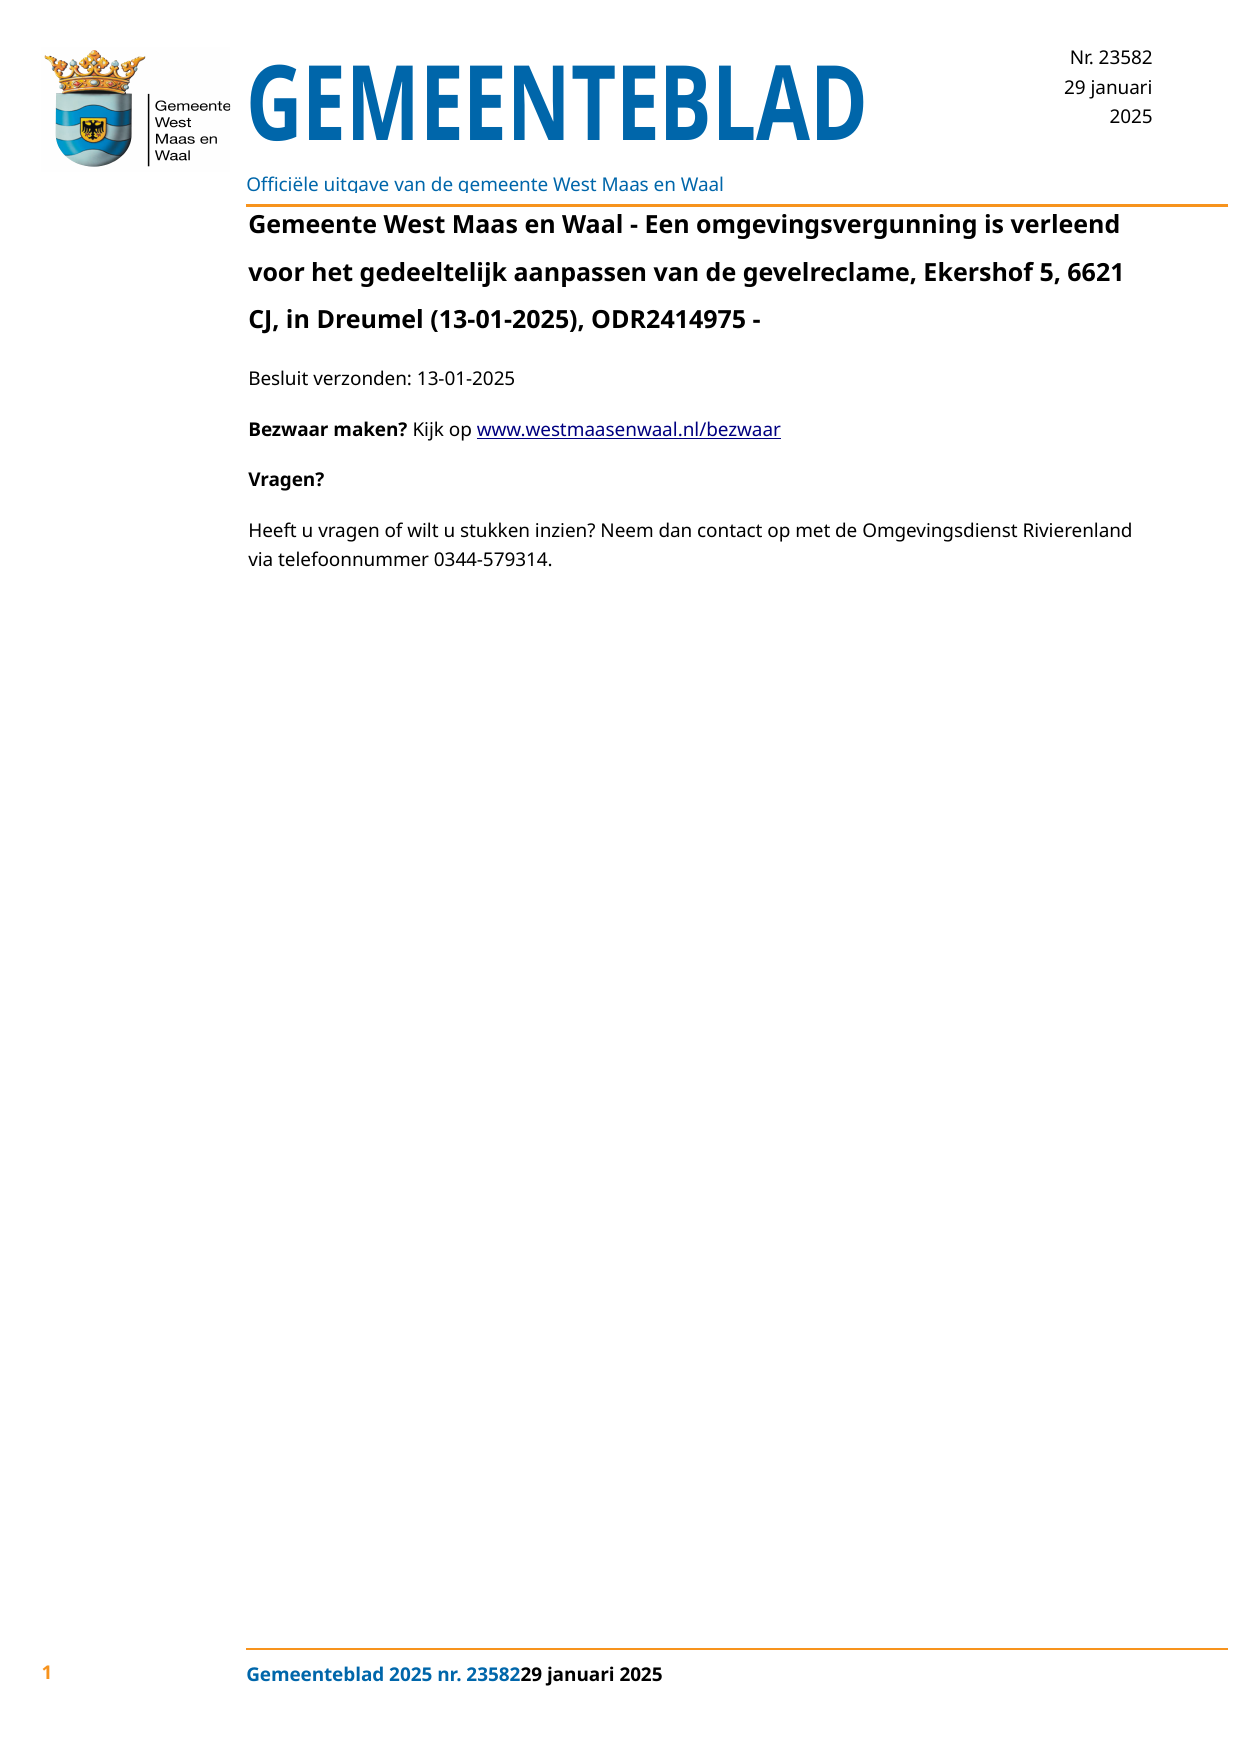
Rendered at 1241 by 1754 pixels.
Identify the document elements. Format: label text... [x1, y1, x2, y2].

text Heeft u vragen of wilt u stukken inzien? Neem dan contact op met de Omgevingsdienst Rivierenland via telefoonnummer 0344-579314. [248, 517, 1152, 572]
text Bezwaar maken? Kijk op www.westmaasenwaal.nl/bezwaar [248, 416, 1152, 442]
text Vragen? [248, 466, 1152, 492]
text Besluit verzonden: 13-01-2025 [248, 366, 1152, 391]
text Gemeente West Maas en Waal - Een omgevingsvergunning is verleend voor het gedeeltelijk aanpassen van de gevelreclame, Ekershof 5, 6621 CJ, in Dreumel (13-01-2025), ODR2414975 - [248, 207, 1152, 336]
picture [41, 47, 231, 172]
